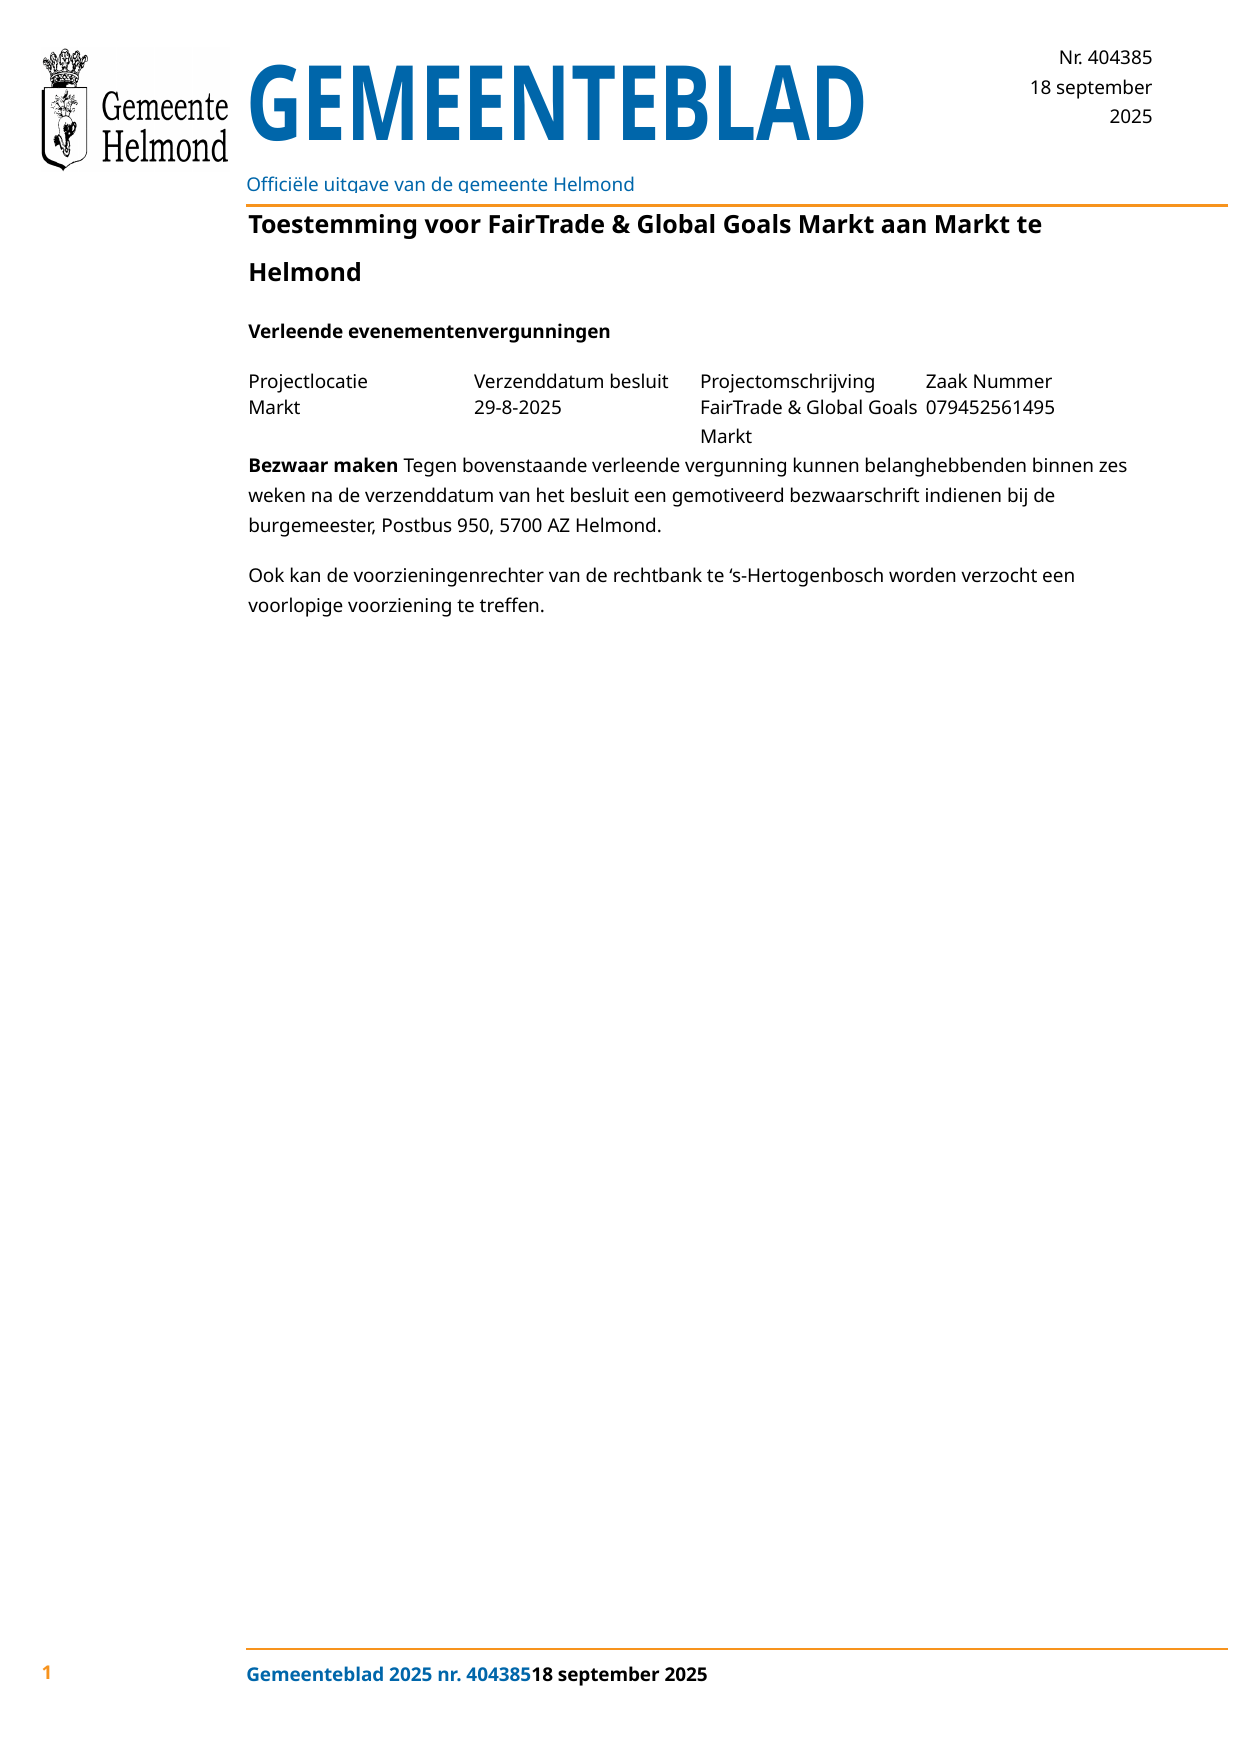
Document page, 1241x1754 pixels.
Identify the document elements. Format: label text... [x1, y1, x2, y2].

text Ook kan de voorzieningenrechter van de rechtbank te ‘s-Hertogenbosch worden verzocht een voorlopige voorziening te treffen. [248, 562, 1152, 618]
table_cell 079452561495 [926, 394, 1152, 449]
picture [41, 47, 231, 172]
text Verleende evenementenvergunningen [248, 318, 1152, 344]
table_header Verzenddatum besluit [474, 369, 700, 394]
table_header Projectlocatie [248, 369, 474, 394]
table_cell FairTrade & Global Goals Markt [700, 394, 926, 449]
table_cell Markt [248, 394, 474, 449]
text Bezwaar maken Tegen bovenstaande verleende vergunning kunnen belanghebbenden binnen zes weken na de verzenddatum van het besluit een gemotiveerd bezwaarschrift indienen bij de burgemeester, Postbus 950, 5700 AZ Helmond. [248, 453, 1152, 538]
text Toestemming voor FairTrade & Global Goals Markt aan Markt te Helmond [248, 207, 1152, 288]
table_header Zaak Nummer [926, 369, 1152, 394]
table_cell 29-8-2025 [474, 394, 700, 449]
table_header Projectomschrijving [700, 369, 926, 394]
